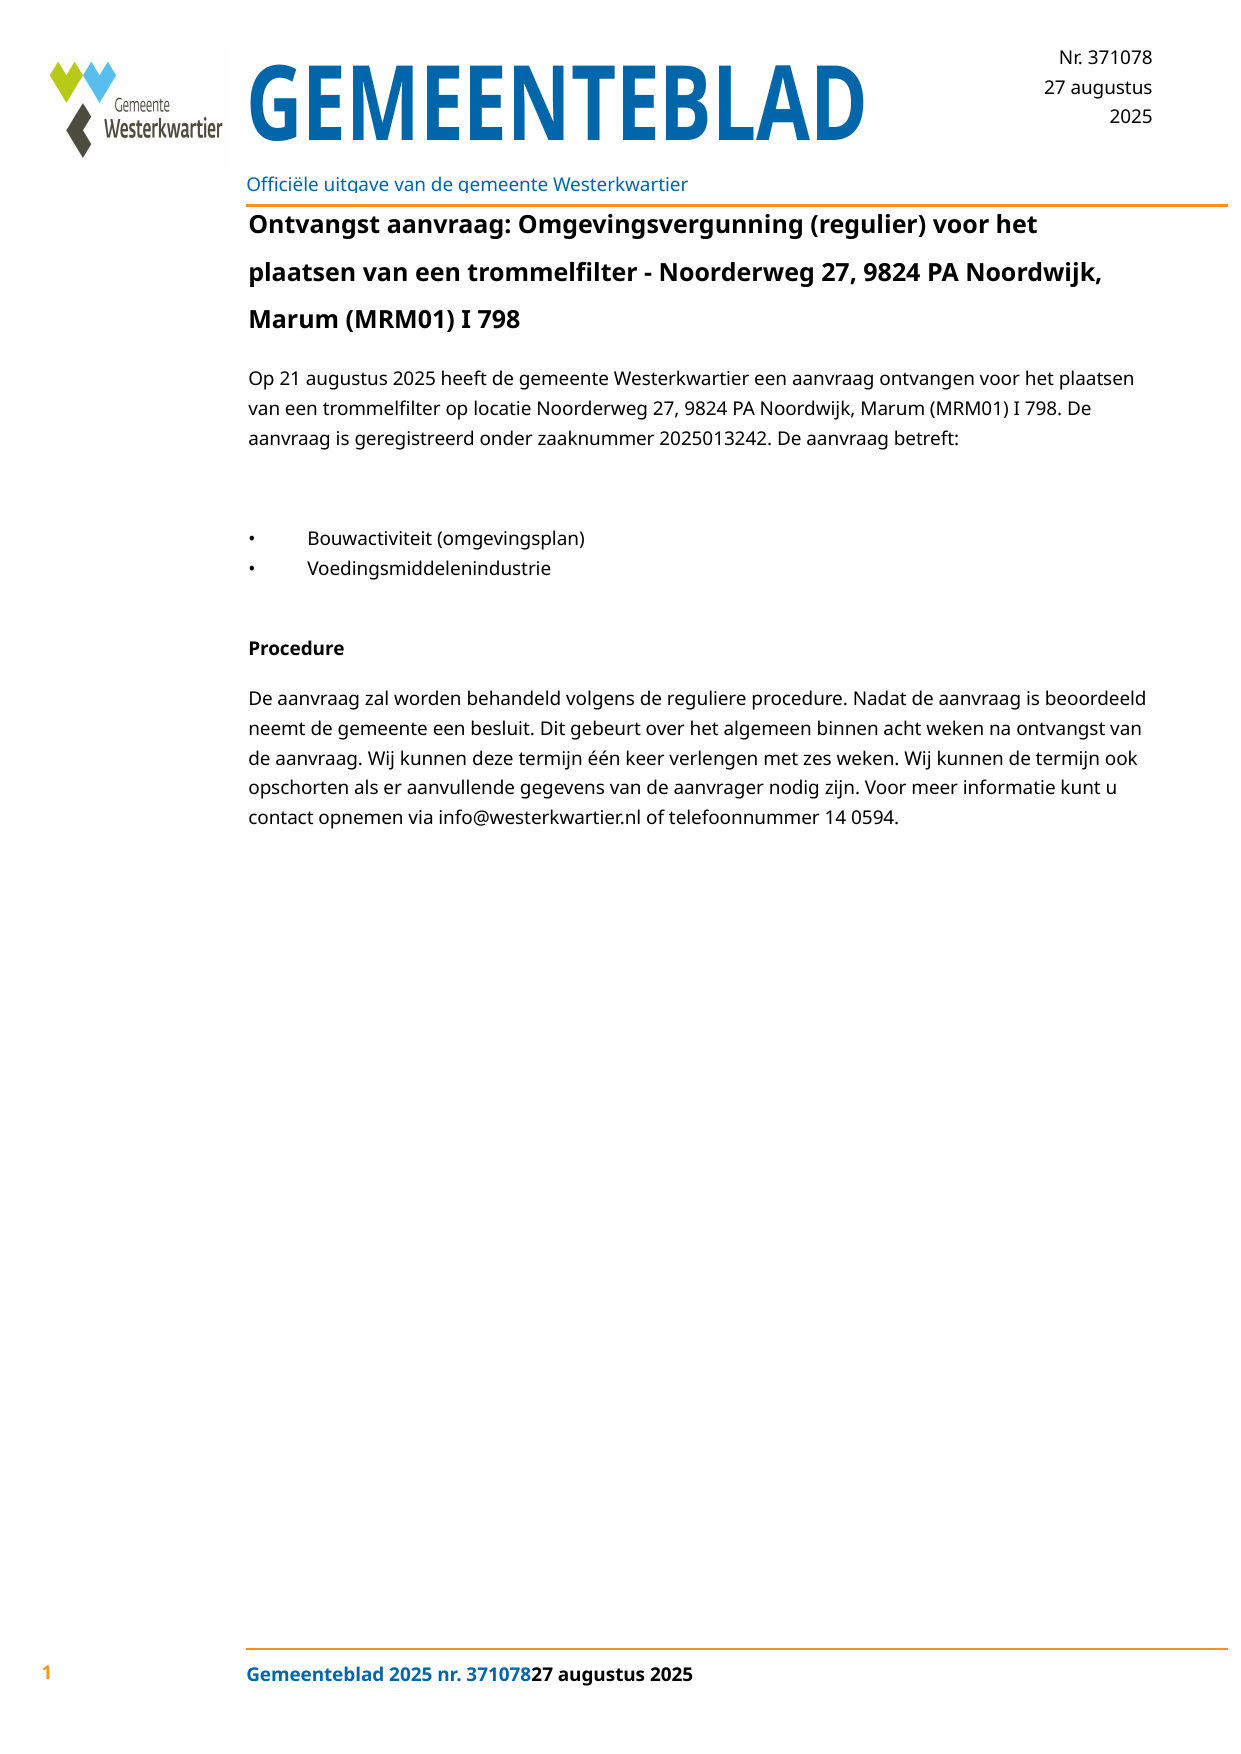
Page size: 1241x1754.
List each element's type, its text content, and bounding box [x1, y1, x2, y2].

picture [41, 47, 231, 172]
text De aanvraag zal worden behandeld volgens de reguliere procedure. Nadat de aanvraag is beoordeeld neemt de gemeente een besluit. Dit gebeurt over het algemeen binnen acht weken na ontvangst van de aanvraag. Wij kunnen deze termijn één keer verlengen met zes weken. Wij kunnen de termijn ook opschorten als er aanvullende gegevens van de aanvrager nodig zijn. Voor meer informatie kunt u contact opnemen via info@westerkwartier.nl of telefoonnummer 14 0594. [248, 686, 1152, 829]
text Ontvangst aanvraag: Omgevingsvergunning (regulier) voor het plaatsen van een trommelfilter - Noorderweg 27, 9824 PA Noordwijk, Marum (MRM01) I 798 [248, 207, 1152, 336]
list Bouwactiviteit (omgevingsplan) [248, 526, 1152, 551]
list Voedingsmiddelenindustrie [248, 555, 1152, 581]
text Op 21 augustus 2025 heeft de gemeente Westerkwartier een aanvraag ontvangen voor het plaatsen van een trommelfilter op locatie Noorderweg 27, 9824 PA Noordwijk, Marum (MRM01) I 798. De aanvraag is geregistreerd onder zaaknummer 2025013242. De aanvraag betreft: [248, 366, 1152, 450]
text Procedure [248, 635, 1152, 661]
